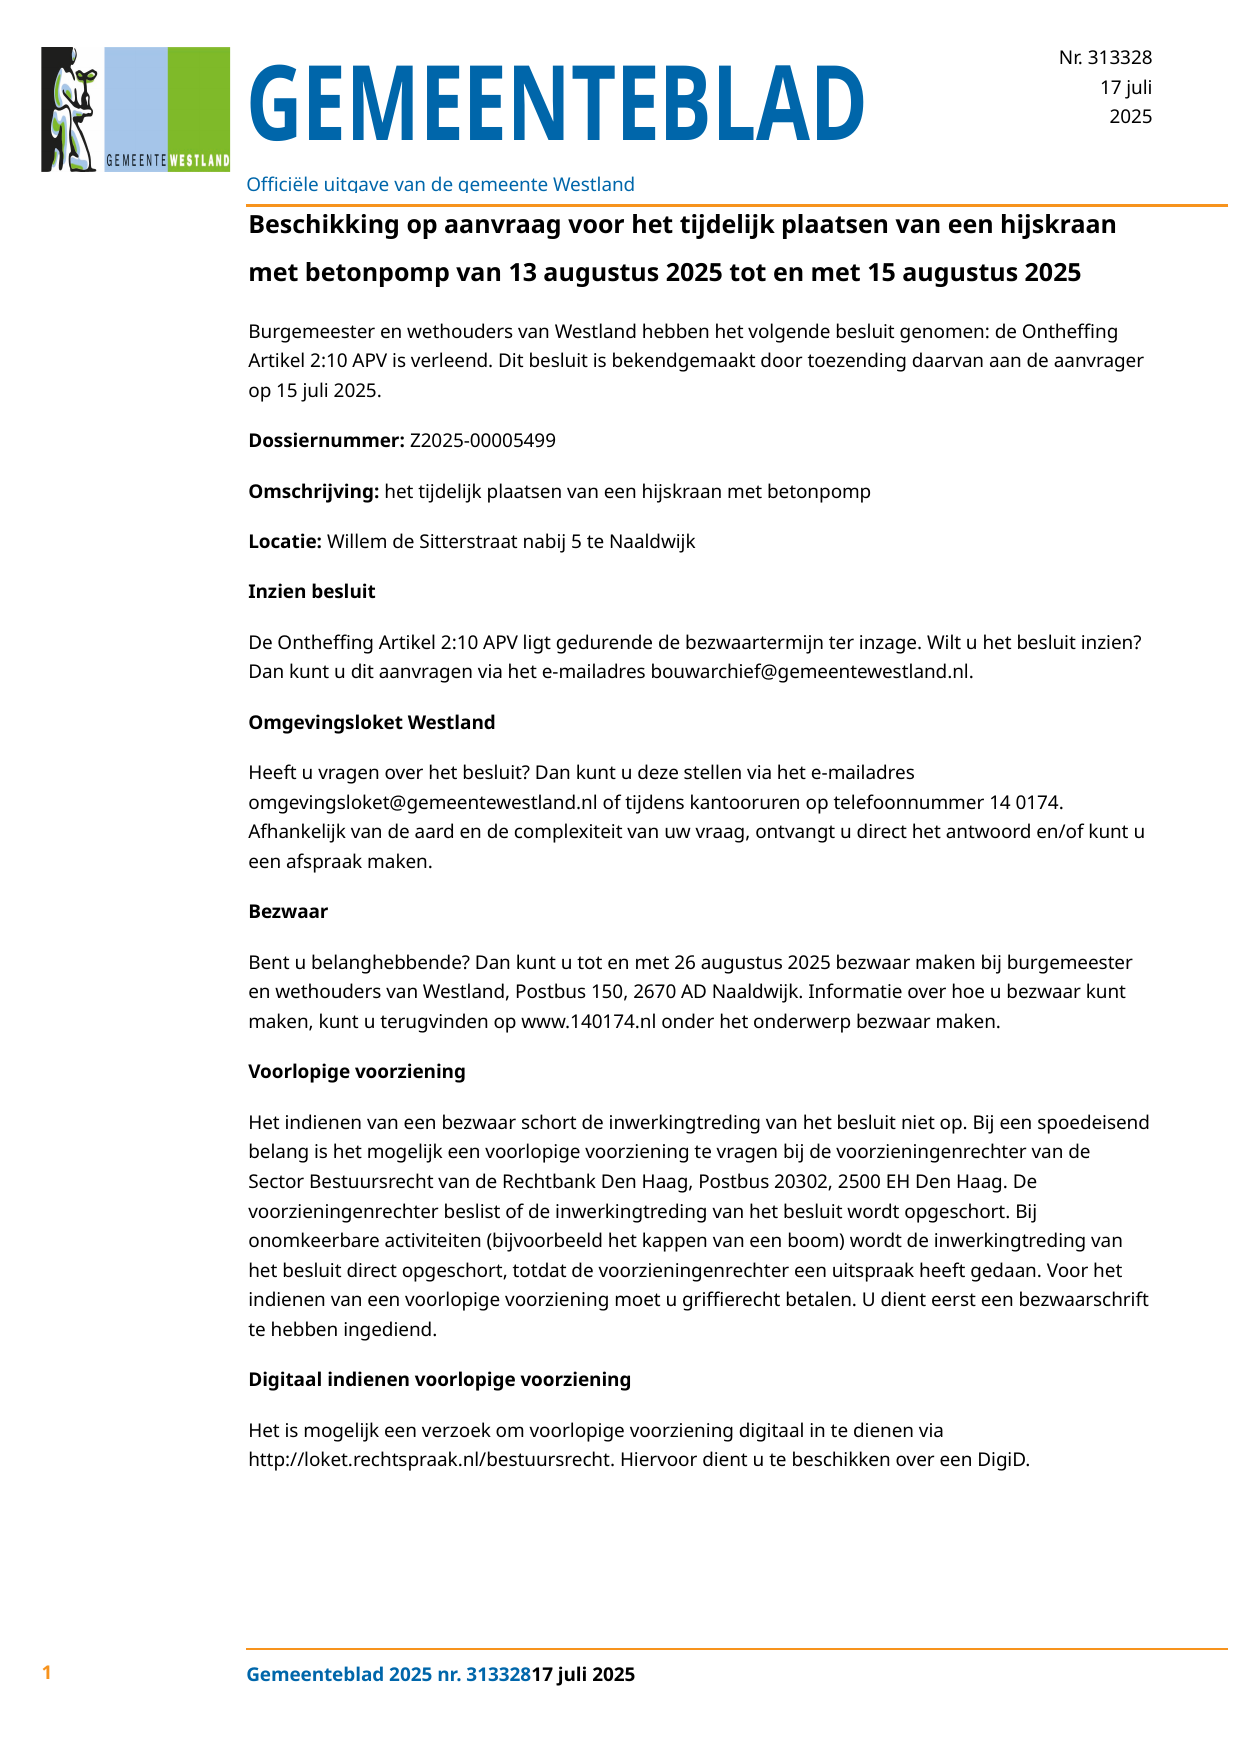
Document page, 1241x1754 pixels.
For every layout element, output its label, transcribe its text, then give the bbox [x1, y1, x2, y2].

text Burgemeester en wethouders van Westland hebben het volgende besluit genomen: de Ontheffing Artikel 2:10 APV is verleend. Dit besluit is bekendgemaakt door toezending daarvan aan de aanvrager op 15 juli 2025. [248, 318, 1152, 403]
text Digitaal indienen voorlopige voorziening [248, 1367, 1152, 1392]
text Inzien besluit [248, 579, 1152, 604]
text Omschrijving: het tijdelijk plaatsen van een hijskraan met betonpomp [248, 478, 1152, 504]
text De Ontheffing Artikel 2:10 APV ligt gedurende de bezwaartermijn ter inzage. Wilt u het besluit inzien? Dan kunt u dit aanvragen via het e-mailadres bouwarchief@gemeentewestland.nl. [248, 629, 1152, 684]
text Bent u belanghebbende? Dan kunt u tot en met 26 augustus 2025 bezwaar maken bij burgemeester en wethouders van Westland, Postbus 150, 2670 AD Naaldwijk. Informatie over hoe u bezwaar kunt maken, kunt u terugvinden op www.140174.nl onder het onderwerp bezwaar maken. [248, 949, 1152, 1034]
text Beschikking op aanvraag voor het tijdelijk plaatsen van een hijskraan met betonpomp van 13 augustus 2025 tot en met 15 augustus 2025 [248, 207, 1152, 288]
text Heeft u vragen over het besluit? Dan kunt u deze stellen via het e-mailadres omgevingsloket@gemeentewestland.nl of tijdens kantooruren op telefoonnummer 14 0174. Afhankelijk van de aard en de complexiteit van uw vraag, ontvangt u direct het antwoord en/of kunt u een afspraak maken. [248, 759, 1152, 874]
text Omgevingsloket Westland [248, 709, 1152, 735]
text Het is mogelijk een verzoek om voorlopige voorziening digitaal in te dienen via http://loket.rechtspraak.nl/bestuursrecht. Hiervoor dient u te beschikken over een DigiD. [248, 1417, 1152, 1472]
text Het indienen van een bezwaar schort de inwerkingtreding van het besluit niet op. Bij een spoedeisend belang is het mogelijk een voorlopige voorziening te vragen bij de voorzieningenrechter van de Sector Bestuursrecht van de Rechtbank Den Haag, Postbus 20302, 2500 EH Den Haag. De voorzieningenrechter beslist of de inwerkingtreding van het besluit wordt opgeschort. Bij onomkeerbare activiteiten (bijvoorbeeld het kappen van een boom) wordt de inwerkingtreding van het besluit direct opgeschort, totdat de voorzieningenrechter een uitspraak heeft gedaan. Voor het indienen van een voorlopige voorziening moet u griffierecht betalen. U dient eerst een bezwaarschrift te hebben ingediend. [248, 1109, 1152, 1342]
picture [41, 47, 231, 172]
text Bezwaar [248, 899, 1152, 924]
text Voorlopige voorziening [248, 1059, 1152, 1084]
text Locatie: Willem de Sitterstraat nabij 5 te Naaldwijk [248, 528, 1152, 554]
text Dossiernummer: Z2025-00005499 [248, 427, 1152, 453]
